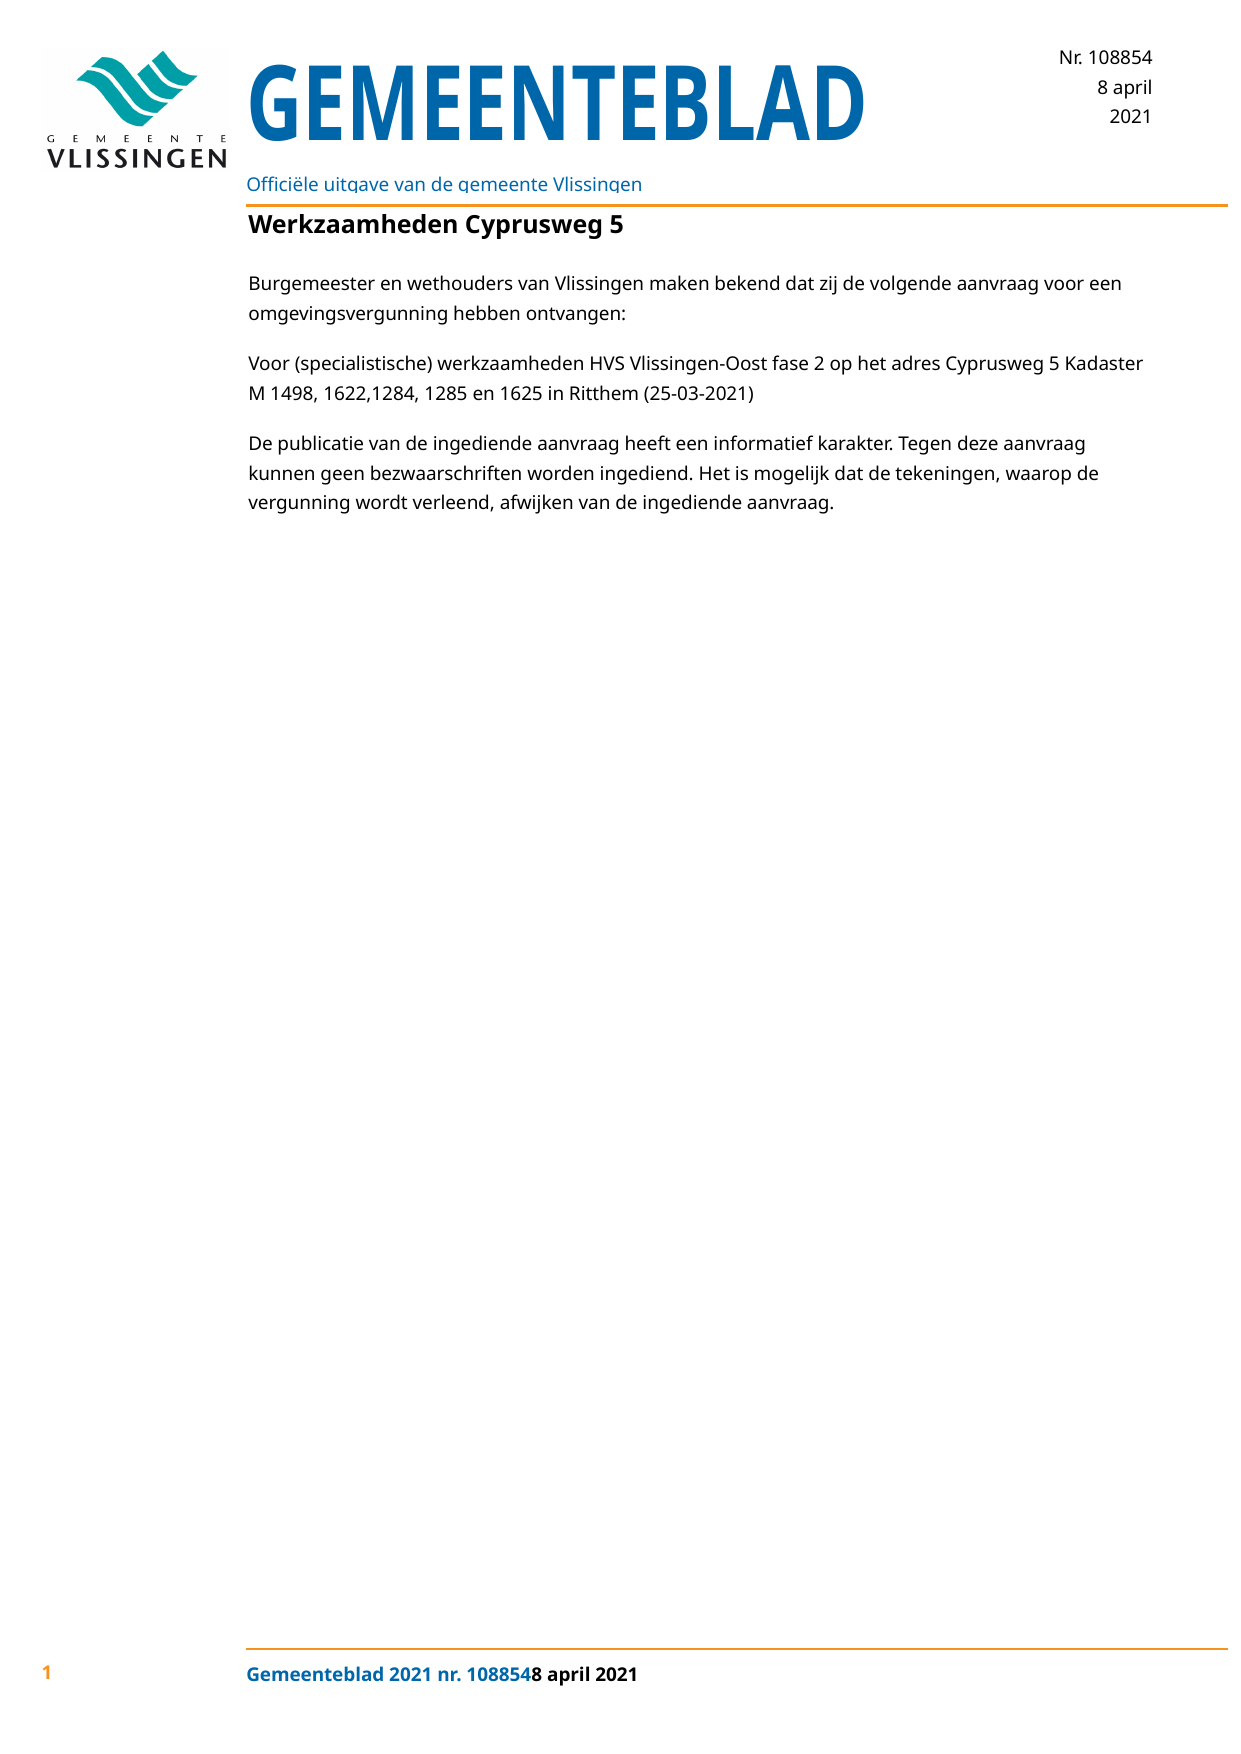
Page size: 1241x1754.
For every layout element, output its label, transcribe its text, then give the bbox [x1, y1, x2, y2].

text Voor (specialistische) werkzaamheden HVS Vlissingen-Oost fase 2 op het adres Cyprusweg 5 Kadaster M 1498, 1622,1284, 1285 en 1625 in Ritthem (25-03-2021) [248, 350, 1152, 406]
picture [41, 47, 231, 172]
text De publicatie van de ingediende aanvraag heeft een informatief karakter. Tegen deze aanvraag kunnen geen bezwaarschriften worden ingediend. Het is mogelijk dat de tekeningen, waarop de vergunning wordt verleend, afwijken van de ingediende aanvraag. [248, 430, 1152, 515]
text Burgemeester en wethouders van Vlissingen maken bekend dat zij de volgende aanvraag voor een omgevingsvergunning hebben ontvangen: [248, 270, 1152, 326]
text Werkzaamheden Cyprusweg 5 [248, 207, 1152, 241]
